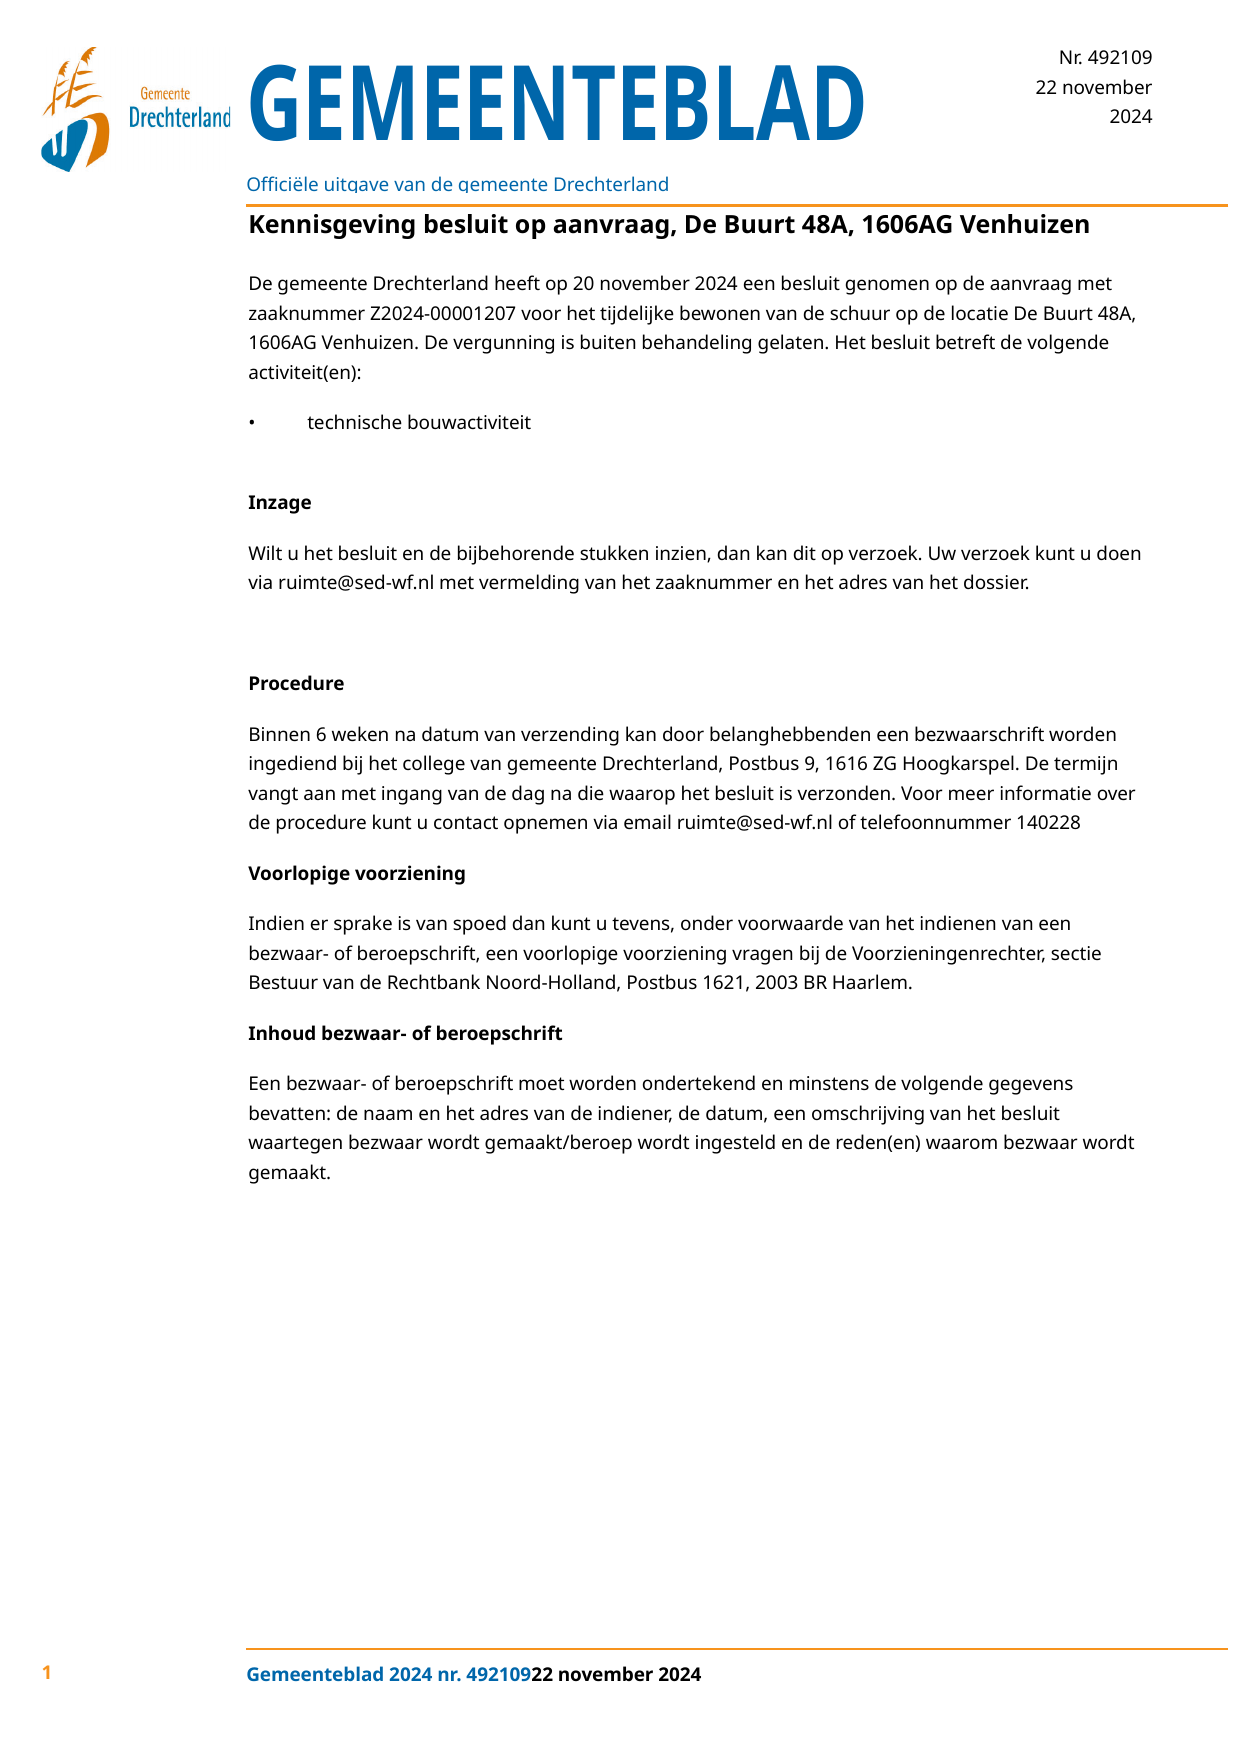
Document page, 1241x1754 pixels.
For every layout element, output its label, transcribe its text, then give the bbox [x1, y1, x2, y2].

text Inhoud bezwaar- of beroepschrift [248, 1020, 1152, 1046]
text De gemeente Drechterland heeft op 20 november 2024 een besluit genomen op de aanvraag met zaaknummer Z2024-00001207 voor het tijdelijke bewonen van de schuur op de locatie De Buurt 48A, 1606AG Venhuizen. De vergunning is buiten behandeling gelaten. Het besluit betreft de volgende activiteit(en): [248, 270, 1152, 385]
picture [226, 115, 231, 124]
text Wilt u het besluit en de bijbehorende stukken inzien, dan kan dit op verzoek. Uw verzoek kunt u doen via ruimte@sed-wf.nl met vermelding van het zaaknummer en het adres van het dossier. [248, 540, 1152, 595]
text Inzage [248, 489, 1152, 515]
text Een bezwaar- of beroepschrift moet worden ondertekend en minstens de volgende gegevens bevatten: de naam en het adres van de indiener, de datum, een omschrijving van het besluit waartegen bezwaar wordt gemaakt/beroep wordt ingesteld en de reden(en) waarom bezwaar wordt gemaakt. [248, 1070, 1152, 1185]
list technische bouwactiviteit [248, 409, 1152, 435]
text Binnen 6 weken na datum van verzending kan door belanghebbenden een bezwaarschrift worden ingediend bij het college van gemeente Drechterland, Postbus 9, 1616 ZG Hoogkarspel. De termijn vangt aan met ingang van de dag na die waarop het besluit is verzonden. Voor meer informatie over de procedure kunt u contact opnemen via email ruimte@sed-wf.nl of telefoonnummer 140228 [248, 721, 1152, 835]
text Voorlopige voorziening [248, 860, 1152, 886]
text Procedure [248, 670, 1152, 696]
text Indien er sprake is van spoed dan kunt u tevens, onder voorwaarde van het indienen van een bezwaar- of beroepschrift, een voorlopige voorziening vragen bij de Voorzieningenrechter, sectie Bestuur van de Rechtbank Noord-Holland, Postbus 1621, 2003 BR Haarlem. [248, 910, 1152, 995]
picture [41, 158, 64, 172]
text Kennisgeving besluit op aanvraag, De Buurt 48A, 1606AG Venhuizen [248, 207, 1152, 241]
picture [41, 47, 231, 172]
